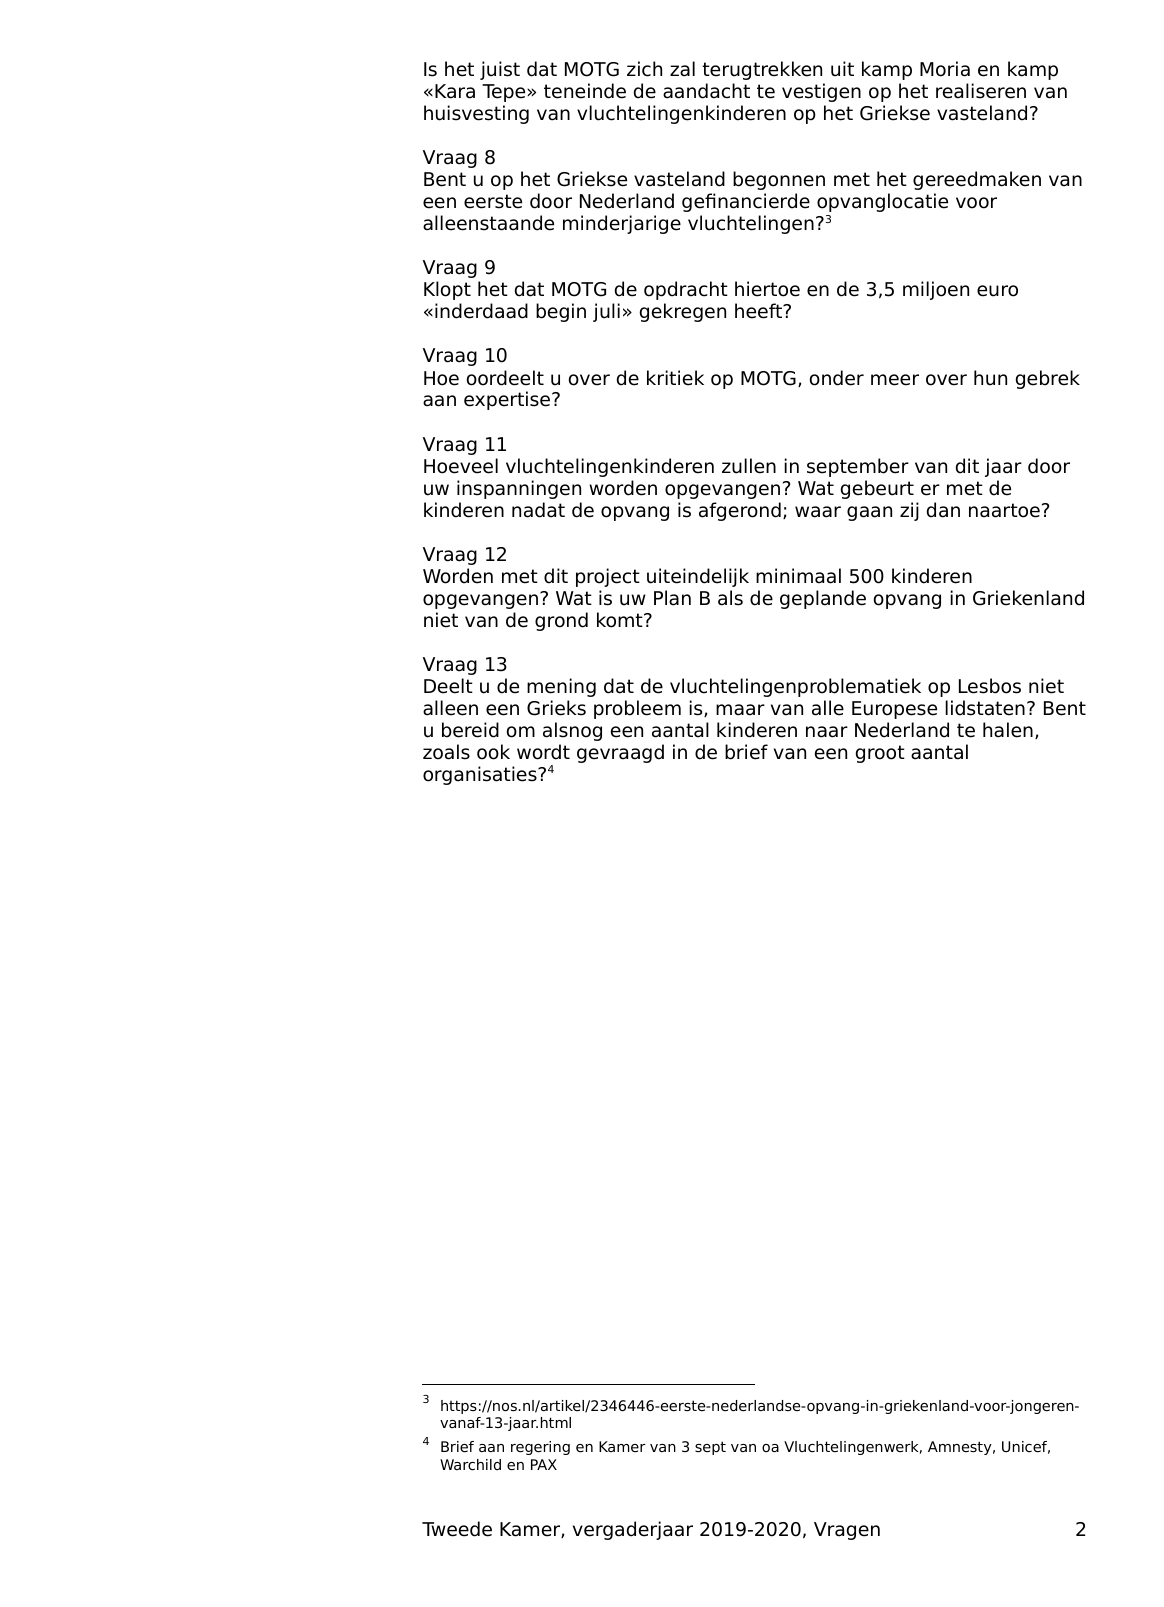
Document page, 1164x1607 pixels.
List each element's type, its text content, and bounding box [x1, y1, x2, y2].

text Vraag 9 [422, 257, 1087, 279]
text Vraag 11 [422, 433, 1087, 456]
text Deelt u de mening dat de vluchtelingenproblematiek op Lesbos niet alleen een Grieks probleem is, maar van alle Europese lidstaten? Bent u bereid om alsnog een aantal kinderen naar Nederland te halen, zoals ook wordt gevraagd in de brief van een groot aantal organisaties? [422, 676, 1087, 786]
text Hoeveel vluchtelingenkinderen zullen in september van dit jaar door uw inspanningen worden opgevangen? Wat gebeurt er met de kinderen nadat de opvang is afgerond; waar gaan zij dan naartoe? [422, 456, 1087, 521]
text Is het juist dat MOTG zich zal terugtrekken uit kamp Moria en kamp «Kara Tepe» teneinde de aandacht te vestigen op het realiseren van huisvesting van vluchtelingenkinderen op het Griekse vasteland? [422, 59, 1087, 125]
text Klopt het dat MOTG de opdracht hiertoe en de 3,5 miljoen euro «inderdaad begin juli» gekregen heeft? [422, 279, 1087, 323]
text Vraag 13 [422, 654, 1087, 676]
text Hoe oordeelt u over de kritiek op MOTG, onder meer over hun gebrek aan expertise? [422, 367, 1087, 411]
text Bent u op het Griekse vasteland begonnen met het gereedmaken van een eerste door Nederland gefinancierde opvanglocatie voor alleenstaande minderjarige vluchtelingen? [422, 169, 1087, 235]
text Vraag 8 [422, 147, 1087, 169]
text https://nos.nl/artikel/2346446-eerste-nederlandse-opvang-in-griekenland-voor-jongeren-vanaf-13-jaar.html [422, 1393, 1087, 1432]
text Brief aan regering en Kamer van 3 sept van oa Vluchtelingenwerk, Amnesty, Unicef, Warchild en PAX [422, 1435, 1087, 1474]
text Worden met dit project uiteindelijk minimaal 500 kinderen opgevangen? Wat is uw Plan B als de geplande opvang in Griekenland niet van de grond komt? [422, 566, 1087, 632]
text Vraag 12 [422, 544, 1087, 566]
text Vraag 10 [422, 345, 1087, 367]
